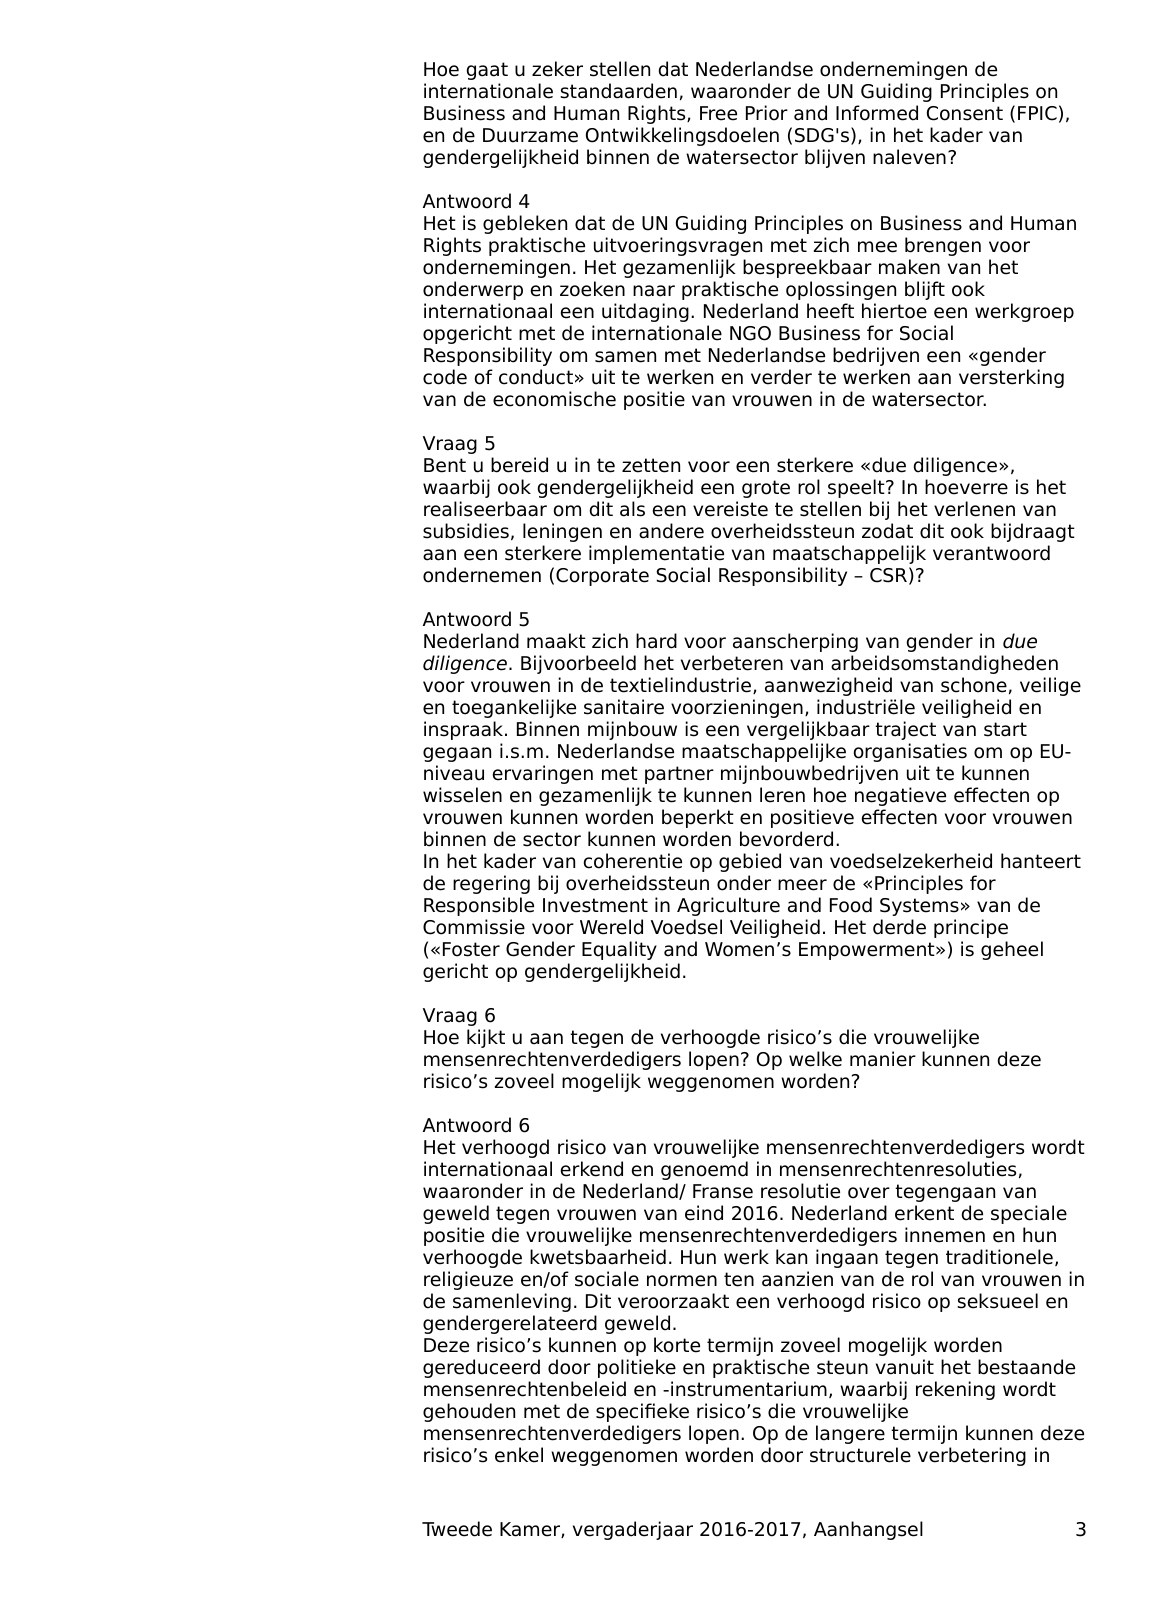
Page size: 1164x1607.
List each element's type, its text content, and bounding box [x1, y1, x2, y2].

text Vraag 6 [422, 1005, 1087, 1027]
text Vraag 5 [422, 433, 1087, 455]
text Bent u bereid u in te zetten voor een sterkere «due diligence», waarbij ook gendergelijkheid een grote rol speelt? In hoeverre is het realiseerbaar om dit als een vereiste te stellen bij het verlenen van subsidies, leningen en andere overheidssteun zodat dit ook bijdraagt aan een sterkere implementatie van maatschappelijk verantwoord ondernemen (Corporate Social Responsibility – CSR)? [422, 455, 1087, 587]
text Hoe gaat u zeker stellen dat Nederlandse ondernemingen de internationale standaarden, waaronder de UN Guiding Principles on Business and Human Rights, Free Prior and Informed Consent (FPIC), en de Duurzame Ontwikkelingsdoelen (SDG's), in het kader van gendergelijkheid binnen de watersector blijven naleven? [422, 59, 1087, 169]
text Het verhoogd risico van vrouwelijke mensenrechtenverdedigers wordt internationaal erkend en genoemd in mensenrechtenresoluties, waaronder in de Nederland/ Franse resolutie over tegengaan van geweld tegen vrouwen van eind 2016. Nederland erkent de speciale positie die vrouwelijke mensenrechtenverdedigers innemen en hun verhoogde kwetsbaarheid. Hun werk kan ingaan tegen traditionele, religieuze en/of sociale normen ten aanzien van de rol van vrouwen in de samenleving. Dit veroorzaakt een verhoogd risico op seksueel en gendergerelateerd geweld. [422, 1137, 1087, 1335]
text Antwoord 6 [422, 1115, 1087, 1137]
text Hoe kijkt u aan tegen de verhoogde risico’s die vrouwelijke mensenrechtenverdedigers lopen? Op welke manier kunnen deze risico’s zoveel mogelijk weggenomen worden? [422, 1027, 1087, 1093]
text In het kader van coherentie op gebied van voedselzekerheid hanteert de regering bij overheidssteun onder meer de «Principles for Responsible Investment in Agriculture and Food Systems» van de Commissie voor Wereld Voedsel Veiligheid. Het derde principe («Foster Gender Equality and Women’s Empowerment») is geheel gericht op gendergelijkheid. [422, 851, 1087, 983]
text Antwoord 4 [422, 191, 1087, 213]
text Antwoord 5 [422, 609, 1087, 631]
text Nederland maakt zich hard voor aanscherping van gender in due diligence. Bijvoorbeeld het verbeteren van arbeidsomstandigheden voor vrouwen in de textielindustrie, aanwezigheid van schone, veilige en toegankelijke sanitaire voorzieningen, industriële veiligheid en inspraak. Binnen mijnbouw is een vergelijkbaar traject van start gegaan i.s.m. Nederlandse maatschappelijke organisaties om op EU-niveau ervaringen met partner mijnbouwbedrijven uit te kunnen wisselen en gezamenlijk te kunnen leren hoe negatieve effecten op vrouwen kunnen worden beperkt en positieve effecten voor vrouwen binnen de sector kunnen worden bevorderd. [422, 631, 1087, 851]
text Het is gebleken dat de UN Guiding Principles on Business and Human Rights praktische uitvoeringsvragen met zich mee brengen voor ondernemingen. Het gezamenlijk bespreekbaar maken van het onderwerp en zoeken naar praktische oplossingen blijft ook internationaal een uitdaging. Nederland heeft hiertoe een werkgroep opgericht met de internationale NGO Business for Social Responsibility om samen met Nederlandse bedrijven een «gender code of conduct» uit te werken en verder te werken aan versterking van de economische positie van vrouwen in de watersector. [422, 213, 1087, 411]
text Deze risico’s kunnen op korte termijn zoveel mogelijk worden gereduceerd door politieke en praktische steun vanuit het bestaande mensenrechtenbeleid en -instrumentarium, waarbij rekening wordt gehouden met de specifieke risico’s die vrouwelijke mensenrechtenverdedigers lopen. Op de langere termijn kunnen deze risico’s enkel weggenomen worden door structurele verbetering in [422, 1335, 1087, 1467]
